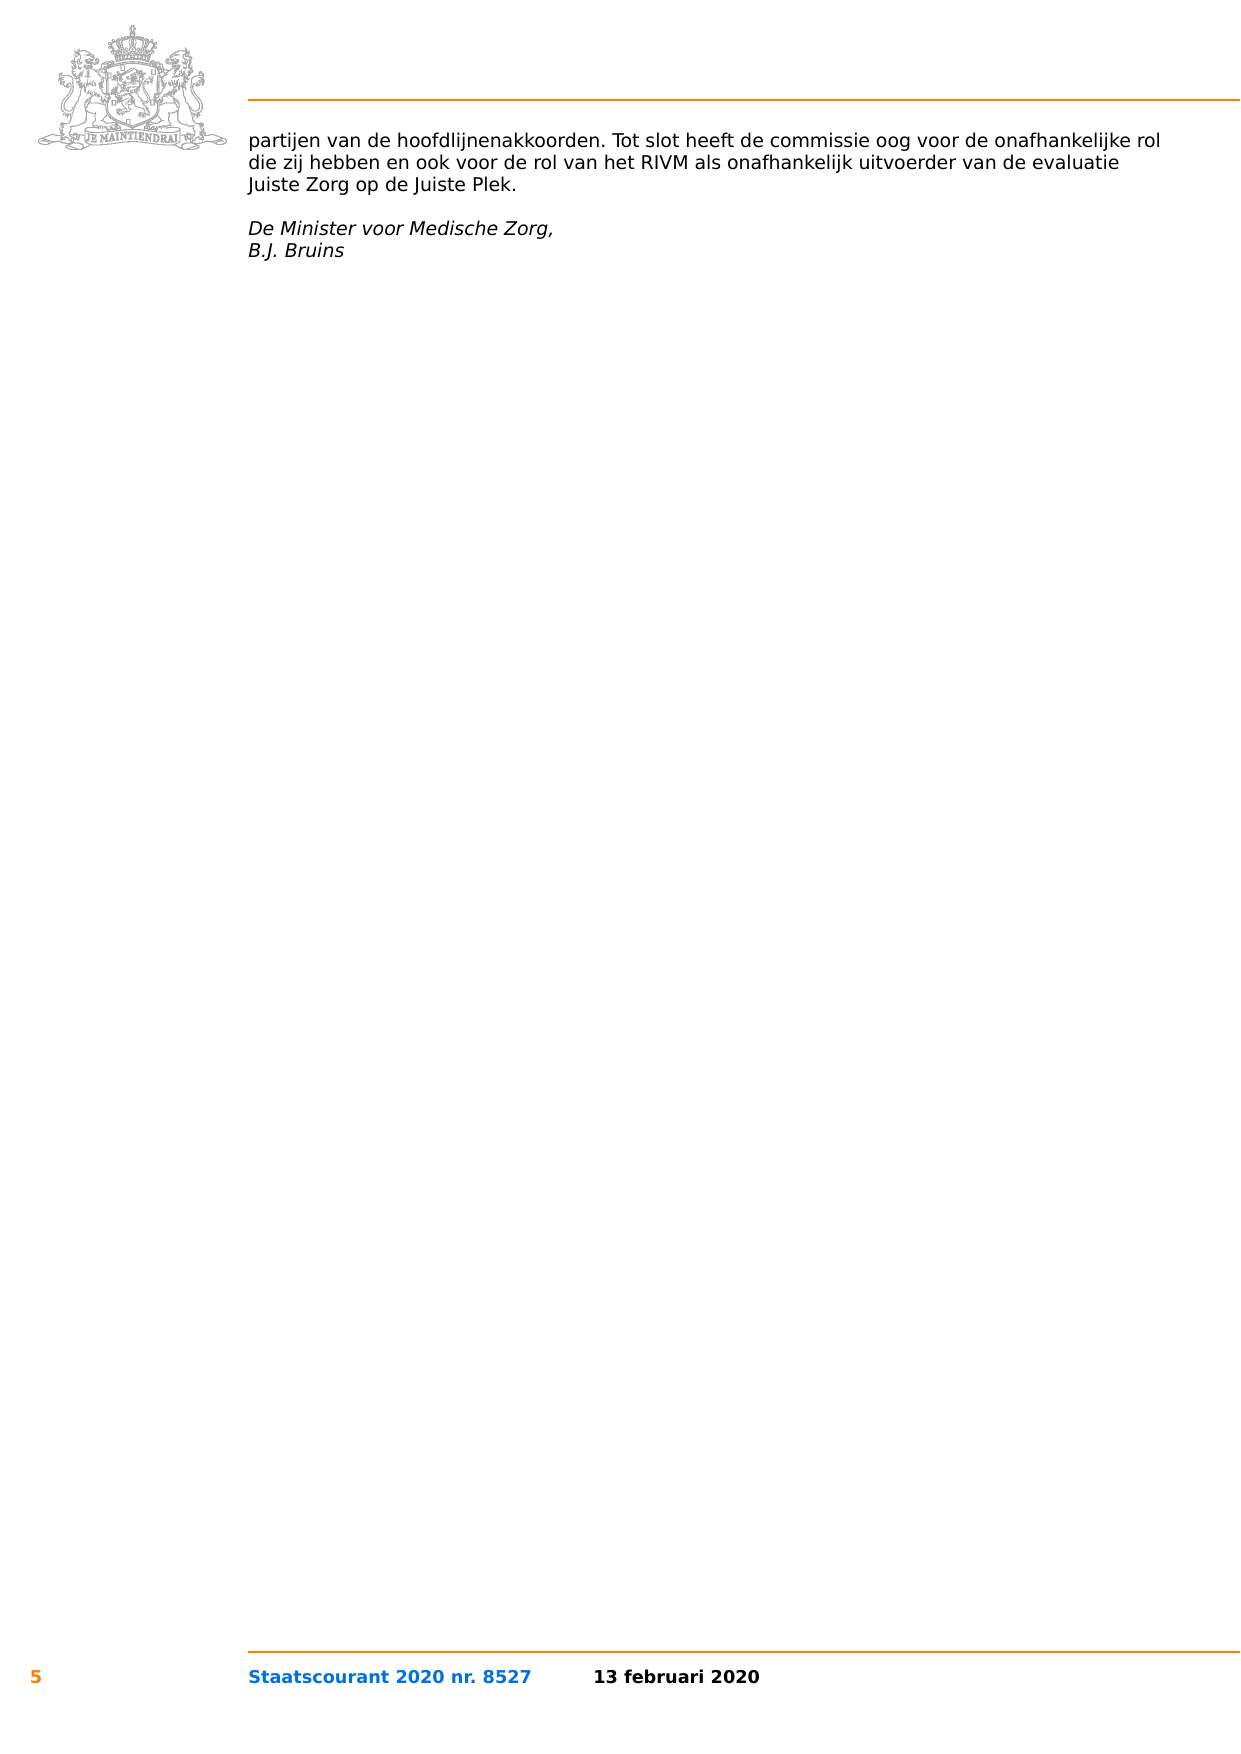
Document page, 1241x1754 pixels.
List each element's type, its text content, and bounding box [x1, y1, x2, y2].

picture [38, 25, 227, 150]
text partijen van de hoofdlijnenakkoorden. Tot slot heeft de commissie oog voor de onafhankelijke rol die zij hebben en ook voor de rol van het RIVM als onafhankelijk uitvoerder van de evaluatie Juiste Zorg op de Juiste Plek. [248, 130, 1163, 196]
text De Minister voor Medische Zorg, B.J. Bruins [248, 218, 1163, 262]
